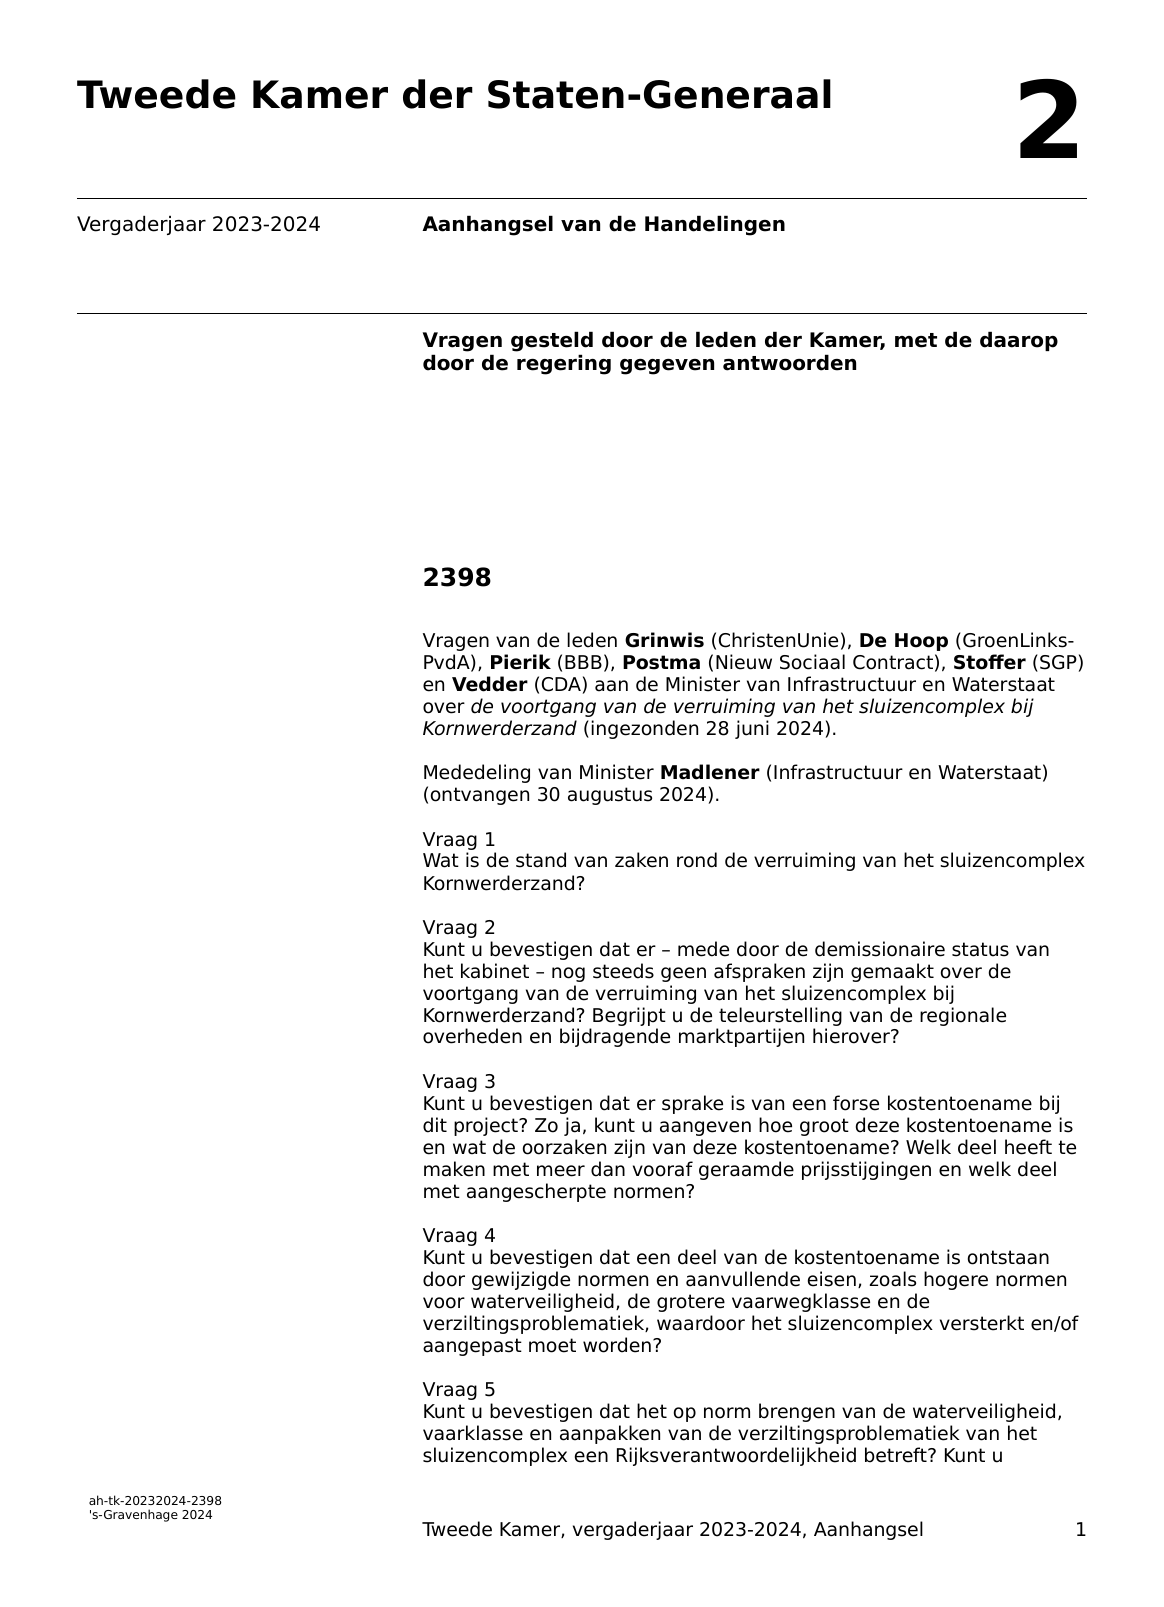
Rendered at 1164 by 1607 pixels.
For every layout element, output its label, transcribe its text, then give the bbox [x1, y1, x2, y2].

table_cell Vergaderjaar 2023-2024 [77, 199, 422, 313]
text Kunt u bevestigen dat er sprake is van een forse kostentoename bij dit project? Zo ja, kunt u aangeven hoe groot deze kostentoename is en wat de oorzaken zijn van deze kostentoename? Welk deel heeft te maken met meer dan vooraf geraamde prijsstijgingen en welk deel met aangescherpte normen? [422, 1093, 1087, 1202]
text 's-Gravenhage 2024 [88, 1508, 323, 1522]
text 2398 [422, 563, 1087, 592]
text Vraag 4 [422, 1225, 1087, 1247]
text Vragen van de leden Grinwis (ChristenUnie), De Hoop (GroenLinks-PvdA), Pierik (BBB), Postma (Nieuw Sociaal Contract), Stoffer (SGP) en Vedder (CDA) aan de Minister van Infrastructuur en Waterstaat over de voortgang van de verruiming van het sluizencomplex bij Kornwerderzand (ingezonden 28 juni 2024). [422, 630, 1087, 740]
table_header 2 [886, 59, 1087, 198]
text Kunt u bevestigen dat het op norm brengen van de waterveiligheid, vaarklasse en aanpakken van de verziltingsproblematiek van het sluizencomplex een Rijksverantwoordelijkheid betreft? Kunt u [422, 1401, 1087, 1467]
text Wat is de stand van zaken rond de verruiming van het sluizencomplex Kornwerderzand? [422, 850, 1087, 894]
text Vraag 2 [422, 917, 1087, 938]
text Vraag 1 [422, 828, 1087, 850]
text Kunt u bevestigen dat er – mede door de demissionaire status van het kabinet – nog steeds geen afspraken zijn gemaakt over de voortgang van de verruiming van het sluizencomplex bij Kornwerderzand? Begrijpt u de teleurstelling van de regionale overheden en bijdragende marktpartijen hierover? [422, 938, 1087, 1048]
table_cell Vragen gesteld door de leden der Kamer, met de daarop door de regering gegeven antwoorden [422, 314, 1087, 375]
text Kunt u bevestigen dat een deel van de kostentoename is ontstaan door gewijzigde normen en aanvullende eisen, zoals hogere normen voor waterveiligheid, de grotere vaarwegklasse en de verziltingsproblematiek, waardoor het sluizencomplex versterkt en/of aangepast moet worden? [422, 1247, 1087, 1357]
text Vraag 3 [422, 1071, 1087, 1093]
table_header Tweede Kamer der Staten-Generaal [77, 59, 886, 198]
text Mededeling van Minister Madlener (Infrastructuur en Waterstaat) (ontvangen 30 augustus 2024). [422, 762, 1087, 806]
table_cell Aanhangsel van de Handelingen [422, 199, 1087, 313]
text ah-tk-20232024-2398 [88, 1494, 323, 1508]
text Vraag 5 [422, 1379, 1087, 1401]
table_cell [77, 314, 422, 375]
